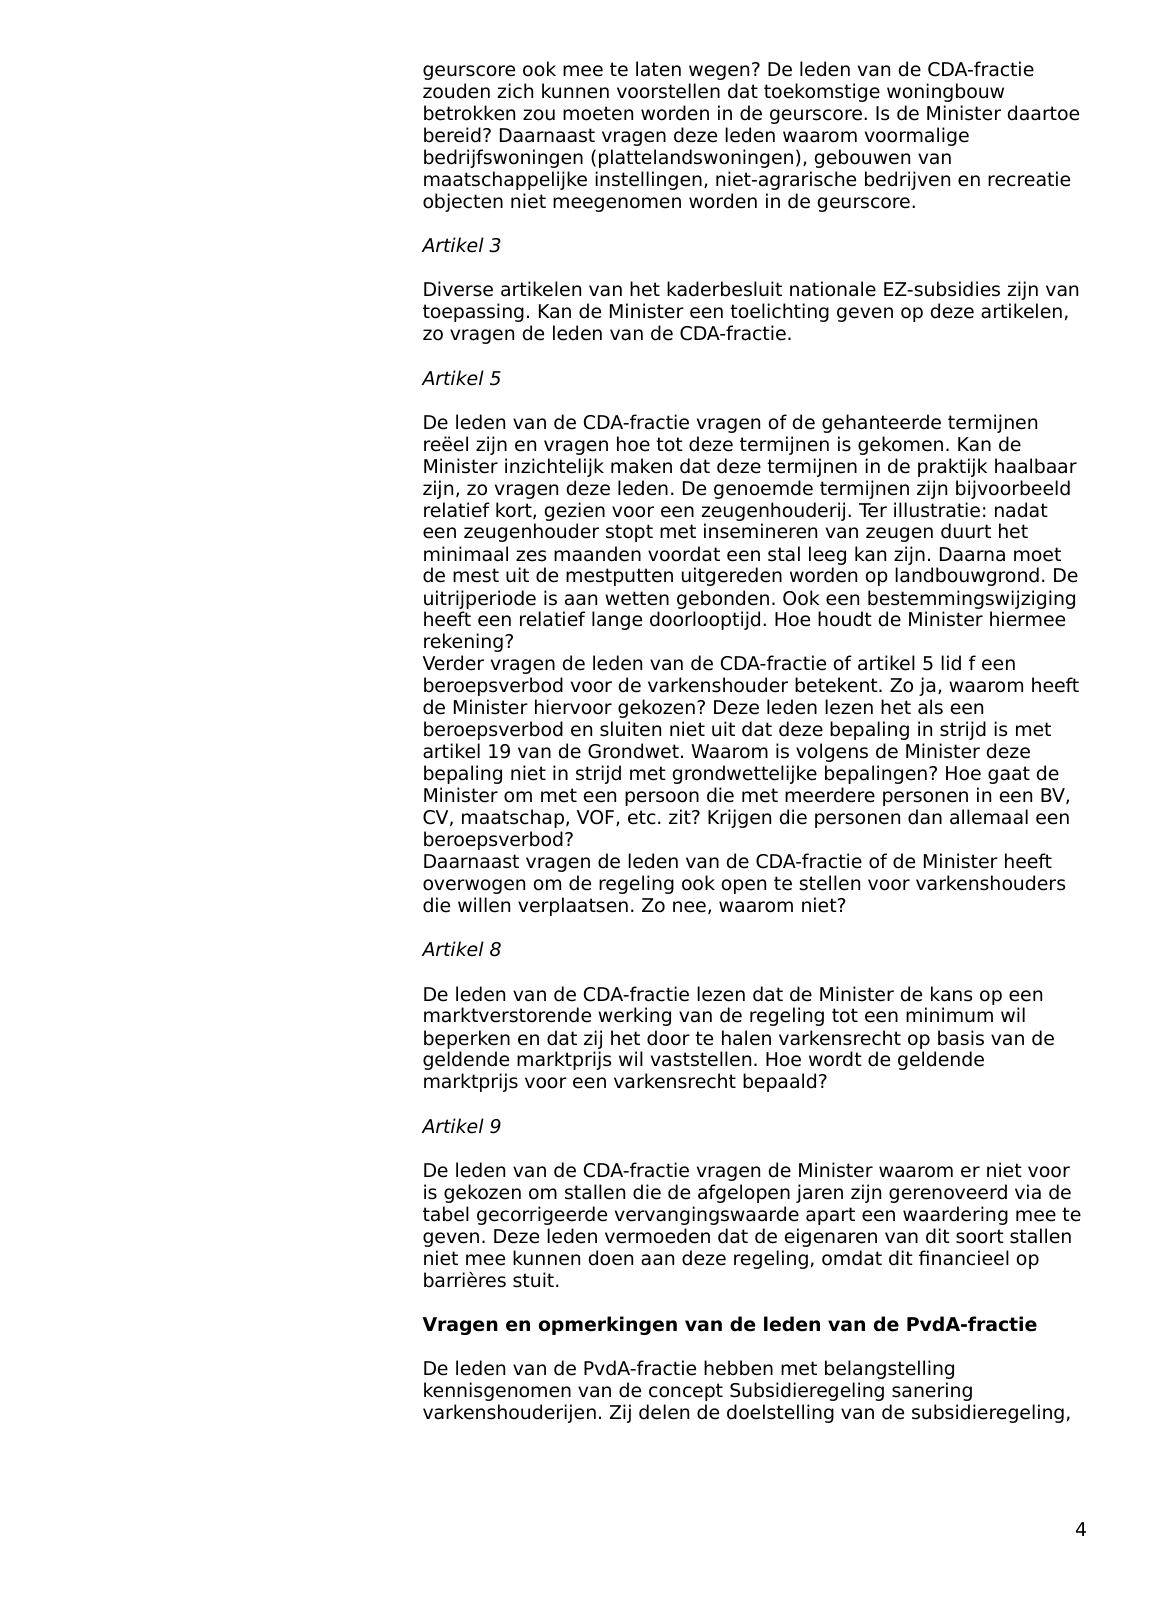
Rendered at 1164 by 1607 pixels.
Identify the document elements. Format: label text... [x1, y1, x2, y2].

text De leden van de CDA-fractie lezen dat de Minister de kans op een marktverstorende werking van de regeling tot een minimum wil beperken en dat zij het door te halen varkensrecht op basis van de geldende marktprijs wil vaststellen. Hoe wordt de geldende marktprijs voor een varkensrecht bepaald? [422, 983, 1087, 1093]
subtitle Artikel 8 [422, 939, 1087, 961]
text Daarnaast vragen de leden van de CDA-fractie of de Minister heeft overwogen om de regeling ook open te stellen voor varkenshouders die willen verplaatsen. Zo nee, waarom niet? [422, 851, 1087, 917]
subtitle Artikel 5 [422, 367, 1087, 389]
text De leden van de PvdA-fractie hebben met belangstelling kennisgenomen van de concept Subsidieregeling sanering varkenshouderijen. Zij delen de doelstelling van de subsidieregeling, [422, 1358, 1087, 1424]
text Verder vragen de leden van de CDA-fractie of artikel 5 lid f een beroepsverbod voor de varkenshouder betekent. Zo ja, waarom heeft de Minister hiervoor gekozen? Deze leden lezen het als een beroepsverbod en sluiten niet uit dat deze bepaling in strijd is met artikel 19 van de Grondwet. Waarom is volgens de Minister deze bepaling niet in strijd met grondwettelijke bepalingen? Hoe gaat de Minister om met een persoon die met meerdere personen in een BV, CV, maatschap, VOF, etc. zit? Krijgen die personen dan allemaal een beroepsverbod? [422, 653, 1087, 851]
text De leden van de CDA-fractie vragen of de gehanteerde termijnen reëel zijn en vragen hoe tot deze termijnen is gekomen. Kan de Minister inzichtelijk maken dat deze termijnen in de praktijk haalbaar zijn, zo vragen deze leden. De genoemde termijnen zijn bijvoorbeeld relatief kort, gezien voor een zeugenhouderij. Ter illustratie: nadat een zeugenhouder stopt met insemineren van zeugen duurt het minimaal zes maanden voordat een stal leeg kan zijn. Daarna moet de mest uit de mestputten uitgereden worden op landbouwgrond. De uitrijperiode is aan wetten gebonden. Ook een bestemmingswijziging heeft een relatief lange doorlooptijd. Hoe houdt de Minister hiermee rekening? [422, 412, 1087, 653]
text geurscore ook mee te laten wegen? De leden van de CDA-fractie zouden zich kunnen voorstellen dat toekomstige woningbouw betrokken zou moeten worden in de geurscore. Is de Minister daartoe bereid? Daarnaast vragen deze leden waarom voormalige bedrijfswoningen (plattelandswoningen), gebouwen van maatschappelijke instellingen, niet-agrarische bedrijven en recreatie objecten niet meegenomen worden in de geurscore. [422, 59, 1087, 213]
subtitle Artikel 3 [422, 235, 1087, 257]
subtitle Artikel 9 [422, 1116, 1087, 1137]
text De leden van de CDA-fractie vragen de Minister waarom er niet voor is gekozen om stallen die de afgelopen jaren zijn gerenoveerd via de tabel gecorrigeerde vervangingswaarde apart een waardering mee te geven. Deze leden vermoeden dat de eigenaren van dit soort stallen niet mee kunnen doen aan deze regeling, omdat dit financieel op barrières stuit. [422, 1160, 1087, 1292]
text Diverse artikelen van het kaderbesluit nationale EZ-subsidies zijn van toepassing. Kan de Minister een toelichting geven op deze artikelen, zo vragen de leden van de CDA-fractie. [422, 279, 1087, 345]
subtitle Vragen en opmerkingen van de leden van de PvdA-fractie [422, 1314, 1087, 1336]
